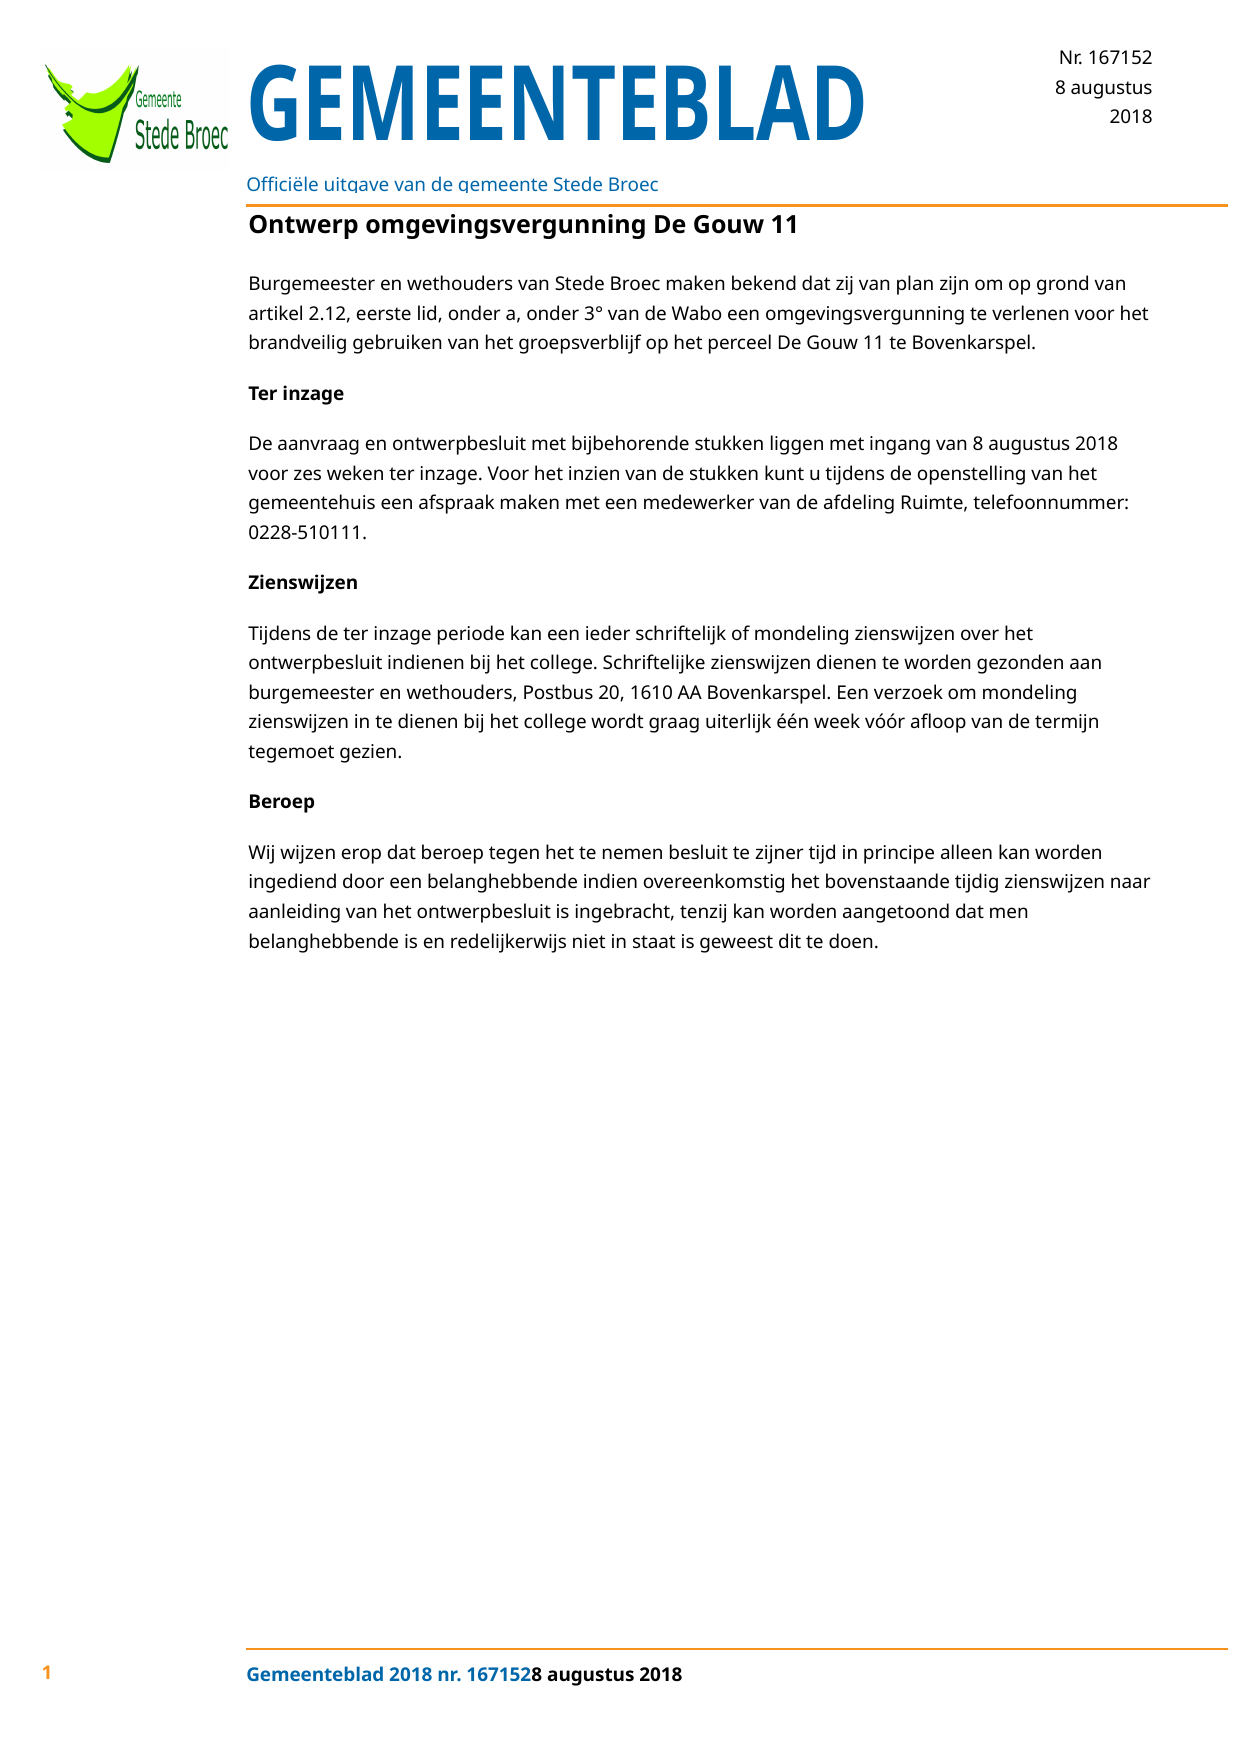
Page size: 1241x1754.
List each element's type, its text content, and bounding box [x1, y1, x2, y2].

picture [41, 47, 231, 172]
text Beroep [248, 789, 1152, 814]
text Wij wijzen erop dat beroep tegen het te nemen besluit te zijner tijd in principe alleen kan worden ingediend door een belanghebbende indien overeenkomstig het bovenstaande tijdig zienswijzen naar aanleiding van het ontwerpbesluit is ingebracht, tenzij kan worden aangetoond dat men belanghebbende is en redelijkerwijs niet in staat is geweest dit te doen. [248, 839, 1152, 953]
text Ter inzage [248, 380, 1152, 406]
text Zienswijzen [248, 569, 1152, 595]
text Burgemeester en wethouders van Stede Broec maken bekend dat zij van plan zijn om op grond van artikel 2.12, eerste lid, onder a, onder 3° van de Wabo een omgevingsvergunning te verlenen voor het brandveilig gebruiken van het groepsverblijf op het perceel De Gouw 11 te Bovenkarspel. [248, 270, 1152, 355]
text Tijdens de ter inzage periode kan een ieder schriftelijk of mondeling zienswijzen over het ontwerpbesluit indienen bij het college. Schriftelijke zienswijzen dienen te worden gezonden aan burgemeester en wethouders, Postbus 20, 1610 AA Bovenkarspel. Een verzoek om mondeling zienswijzen in te dienen bij het college wordt graag uiterlijk één week vóór afloop van de termijn tegemoet gezien. [248, 620, 1152, 764]
text De aanvraag en ontwerpbesluit met bijbehorende stukken liggen met ingang van 8 augustus 2018 voor zes weken ter inzage. Voor het inzien van de stukken kunt u tijdens de openstelling van het gemeentehuis een afspraak maken met een medewerker van de afdeling Ruimte, telefoonnummer: 0228-510111. [248, 430, 1152, 545]
text Ontwerp omgevingsvergunning De Gouw 11 [248, 207, 1152, 241]
